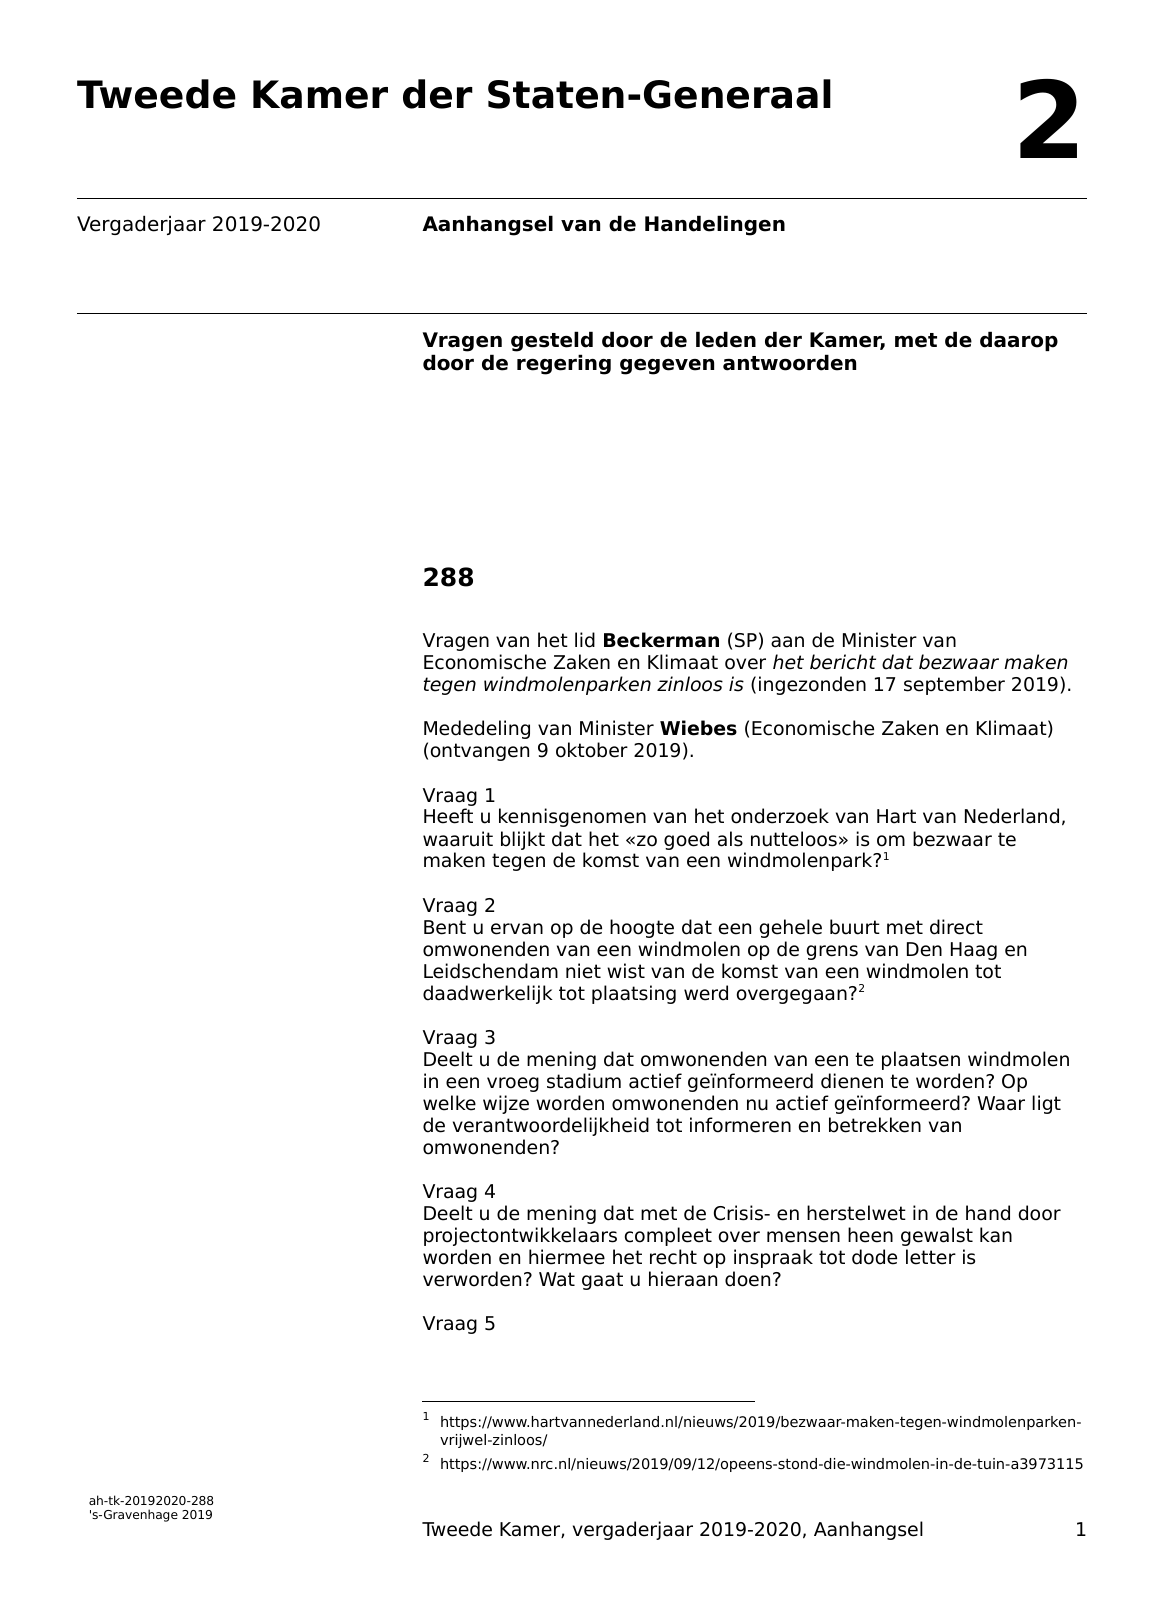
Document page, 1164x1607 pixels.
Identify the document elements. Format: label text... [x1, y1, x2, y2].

text ah-tk-20192020-288 [88, 1494, 323, 1508]
text Bent u ervan op de hoogte dat een gehele buurt met direct omwonenden van een windmolen op de grens van Den Haag en Leidschendam niet wist van de komst van een windmolen tot daadwerkelijk tot plaatsing werd overgegaan? [422, 917, 1087, 1004]
text Vraag 3 [422, 1027, 1087, 1049]
text 's-Gravenhage 2019 [88, 1508, 323, 1522]
text https://www.nrc.nl/nieuws/2019/09/12/opeens-stond-die-windmolen-in-de-tuin-a3973115 [422, 1452, 1087, 1474]
table_cell [77, 314, 422, 375]
text Vraag 5 [422, 1313, 1087, 1335]
text Vraag 4 [422, 1181, 1087, 1203]
table_header 2 [886, 59, 1087, 198]
text Heeft u kennisgenomen van het onderzoek van Hart van Nederland, waaruit blijkt dat het «zo goed als nutteloos» is om bezwaar te maken tegen de komst van een windmolenpark? [422, 806, 1087, 872]
text Vragen van het lid Beckerman (SP) aan de Minister van Economische Zaken en Klimaat over het bericht dat bezwaar maken tegen windmolenparken zinloos is (ingezonden 17 september 2019). [422, 630, 1087, 696]
text https://www.hartvannederland.nl/nieuws/2019/bezwaar-maken-tegen-windmolenparken-vrijwel-zinloos/ [422, 1410, 1087, 1449]
text Vraag 2 [422, 894, 1087, 917]
text 288 [422, 563, 1087, 592]
table_cell Vergaderjaar 2019-2020 [77, 199, 422, 313]
text Deelt u de mening dat omwonenden van een te plaatsen windmolen in een vroeg stadium actief geïnformeerd dienen te worden? Op welke wijze worden omwonenden nu actief geïnformeerd? Waar ligt de verantwoordelijkheid tot informeren en betrekken van omwonenden? [422, 1049, 1087, 1158]
table_cell Aanhangsel van de Handelingen [422, 199, 1087, 313]
text Deelt u de mening dat met de Crisis- en herstelwet in de hand door projectontwikkelaars compleet over mensen heen gewalst kan worden en hiermee het recht op inspraak tot dode letter is verworden? Wat gaat u hieraan doen? [422, 1203, 1087, 1291]
table_header Tweede Kamer der Staten-Generaal [77, 59, 886, 198]
text Mededeling van Minister Wiebes (Economische Zaken en Klimaat) (ontvangen 9 oktober 2019). [422, 718, 1087, 762]
text Vraag 1 [422, 784, 1087, 806]
table_cell Vragen gesteld door de leden der Kamer, met de daarop door de regering gegeven antwoorden [422, 314, 1087, 375]
